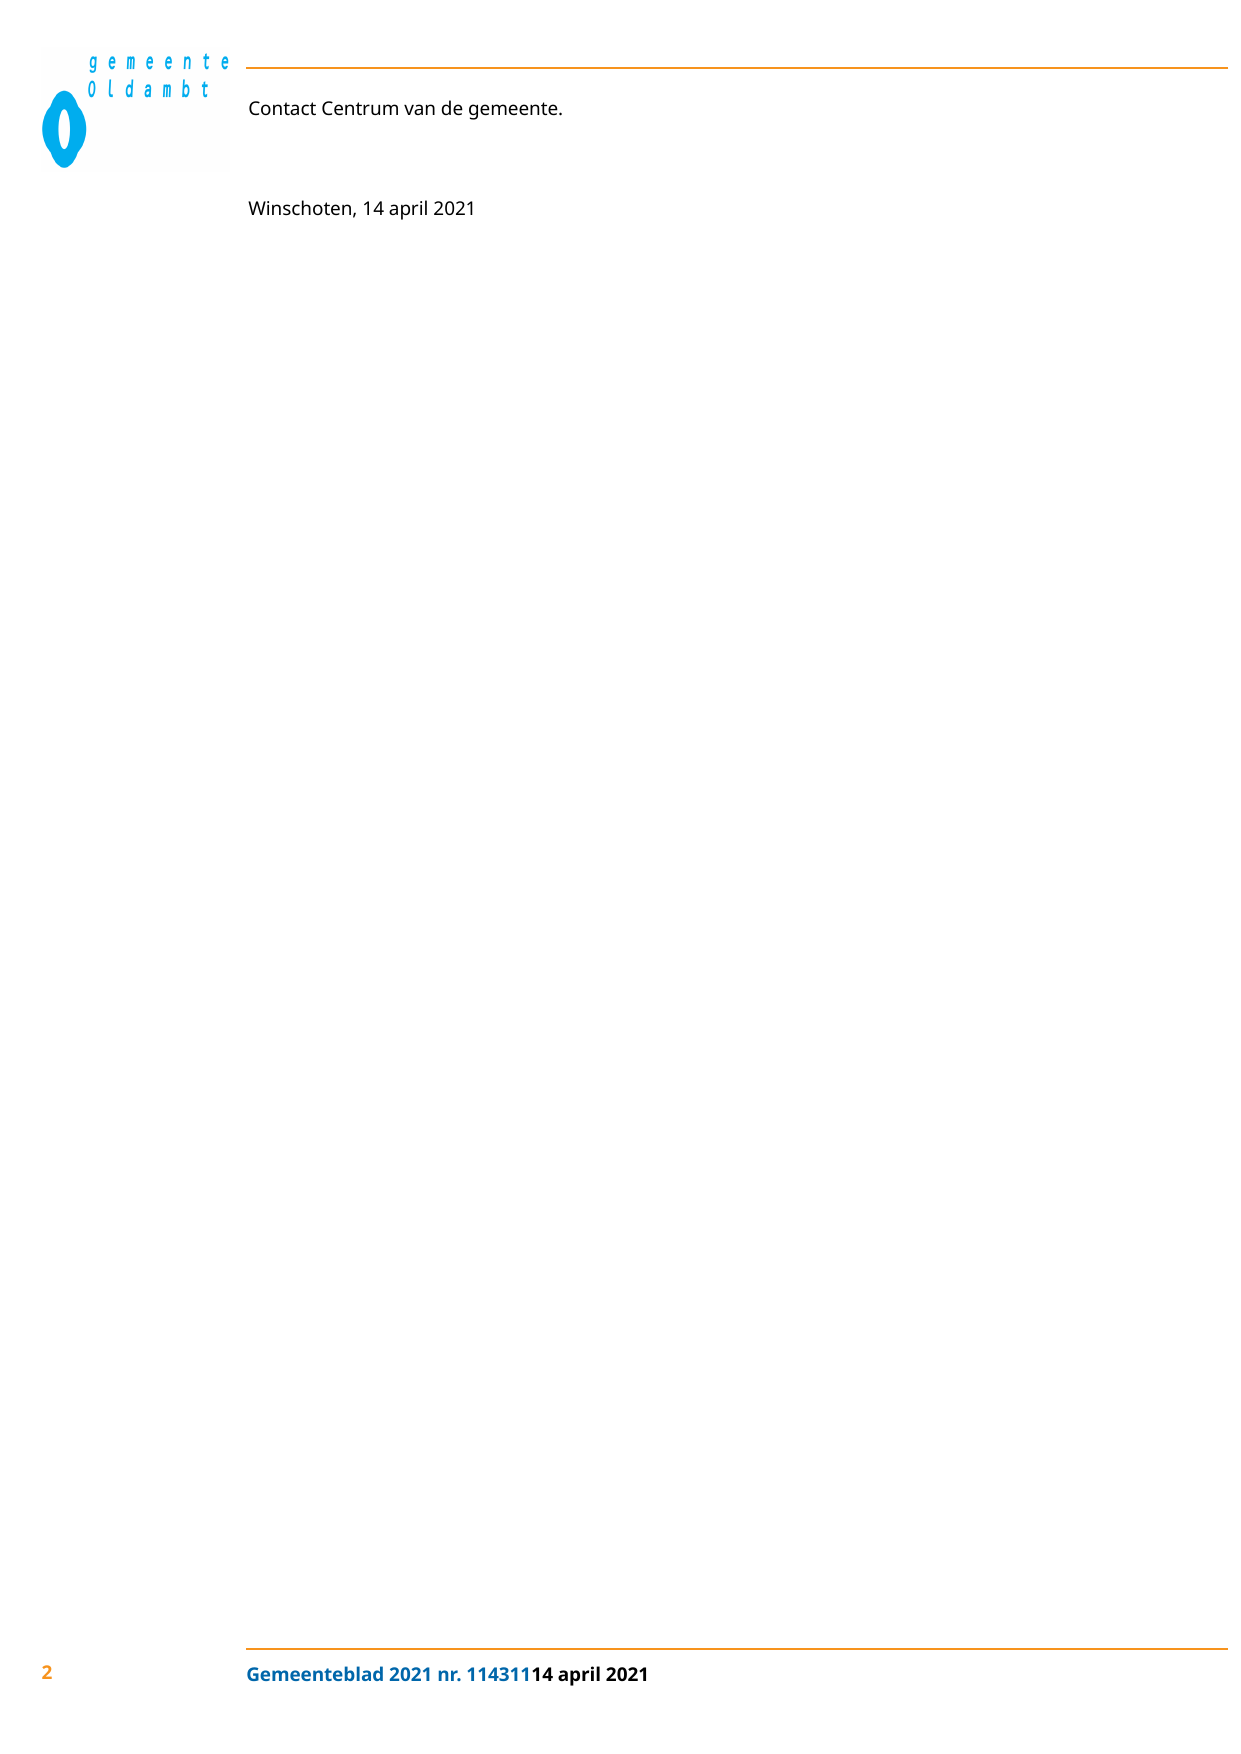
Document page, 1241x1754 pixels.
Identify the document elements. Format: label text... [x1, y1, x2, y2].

text Winschoten, 14 april 2021 [248, 196, 1152, 221]
text Contact Centrum van de gemeente. [248, 95, 1152, 121]
picture [41, 47, 231, 172]
